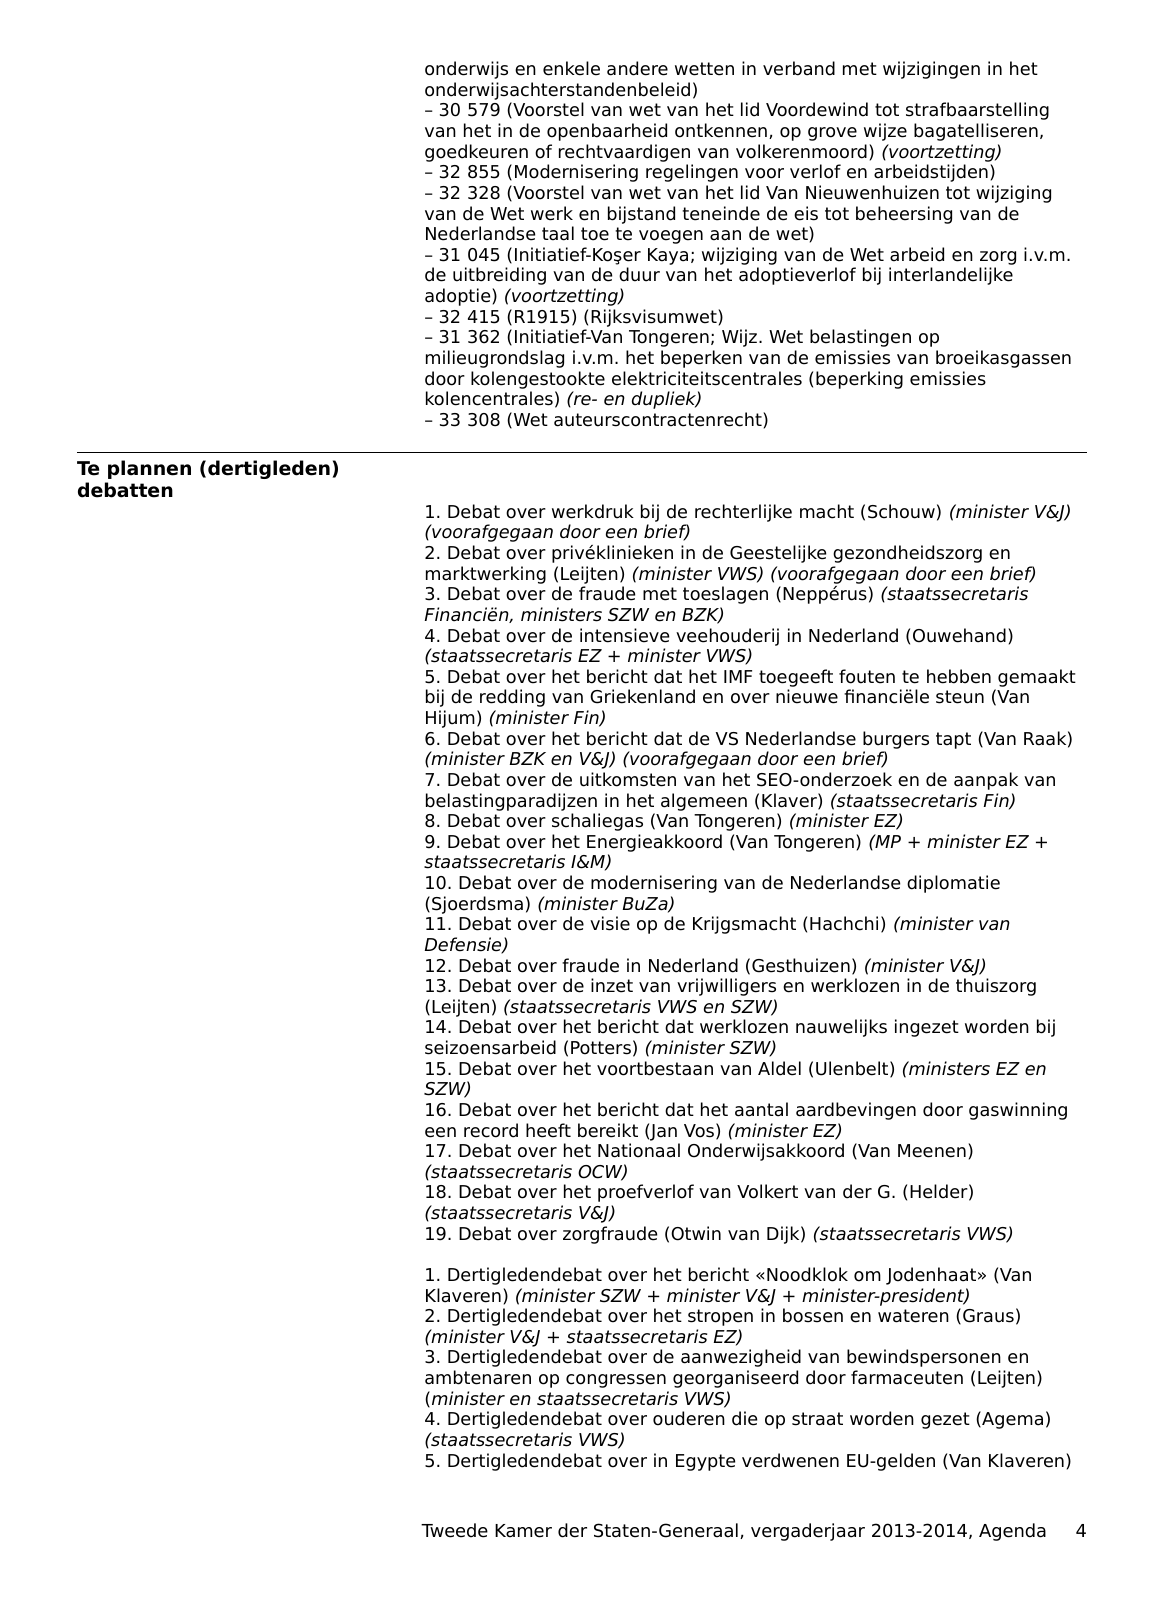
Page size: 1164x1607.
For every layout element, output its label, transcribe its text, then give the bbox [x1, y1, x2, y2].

table_cell [77, 667, 401, 729]
table_cell [401, 956, 418, 976]
table_cell [77, 1224, 401, 1244]
table_cell 13. Debat over de inzet van vrijwilligers en werklozen in de thuiszorg (Leijten) (staatssecretaris VWS en SZW) [418, 976, 1087, 1017]
table_cell 11. Debat over de visie op de Krijgsmacht (Hachchi) (minister van Defensie) [418, 914, 1087, 956]
table_cell 4. Debat over de intensieve veehouderij in Nederland (Ouwehand) (staatssecretaris EZ + minister VWS) [418, 626, 1087, 667]
table_cell [401, 770, 418, 811]
table_cell [77, 873, 401, 914]
table_cell [401, 543, 418, 584]
table_header Te plannen (dertigleden) debatten [77, 453, 401, 502]
table_cell [77, 729, 401, 770]
table_cell [77, 245, 401, 307]
table_cell 9. Debat over het Energieakkoord (Van Tongeren) (MP + minister EZ + staatssecretaris I&M) [418, 832, 1087, 873]
table_cell [77, 1348, 401, 1409]
table_cell [77, 1265, 401, 1306]
table_cell [401, 1059, 418, 1100]
table_cell [77, 59, 401, 100]
table_cell [401, 183, 418, 245]
table_cell [77, 502, 401, 543]
table_cell 14. Debat over het bericht dat werklozen nauwelijks ingezet worden bij seizoensarbeid (Potters) (minister SZW) [418, 1018, 1087, 1059]
table_cell [401, 729, 418, 770]
table_cell [77, 410, 401, 430]
table_cell [77, 584, 401, 626]
table_cell [77, 1183, 401, 1224]
table_cell 2. Dertigledendebat over het stropen in bossen en wateren (Graus) (minister V&J + staatssecretaris EZ) [418, 1306, 1087, 1347]
table_cell – 30 579 (Voorstel van wet van het lid Voordewind tot strafbaarstelling van het in de openbaarheid ontkennen, op grove wijze bagatelliseren, goedkeuren of rechtvaardigen van volkerenmoord) (voortzetting) [418, 100, 1087, 162]
table_cell 18. Debat over het proefverlof van Volkert van der G. (Helder) (staatssecretaris V&J) [418, 1183, 1087, 1224]
table_cell 1. Dertigledendebat over het bericht «Noodklok om Jodenhaat» (Van Klaveren) (minister SZW + minister V&J + minister-president) [418, 1265, 1087, 1306]
table_cell [77, 1306, 401, 1347]
table_cell 3. Debat over de fraude met toeslagen (Neppérus) (staatssecretaris Financiën, ministers SZW en BZK) [418, 584, 1087, 626]
table_cell 7. Debat over de uitkomsten van het SEO-onderzoek en de aanpak van belastingparadijzen in het algemeen (Klaver) (staatssecretaris Fin) [418, 770, 1087, 811]
table_cell 15. Debat over het voortbestaan van Aldel (Ulenbelt) (ministers EZ en SZW) [418, 1059, 1087, 1100]
table_cell [77, 976, 401, 1017]
table_cell [77, 100, 401, 162]
table_cell [401, 327, 418, 410]
table_cell [77, 162, 401, 183]
table_cell [418, 1244, 1087, 1265]
table_cell [401, 1451, 418, 1471]
table_cell [401, 1265, 418, 1306]
table_cell [401, 1306, 418, 1347]
table_cell 2. Debat over privéklinieken in de Geestelijke gezondheidszorg en marktwerking (Leijten) (minister VWS) (voorafgegaan door een brief) [418, 543, 1087, 584]
table_cell [77, 770, 401, 811]
table_cell 5. Debat over het bericht dat het IMF toegeeft fouten te hebben gemaakt bij de redding van Griekenland en over nieuwe financiële steun (Van Hijum) (minister Fin) [418, 667, 1087, 729]
table_header [401, 453, 418, 502]
table_cell [77, 1451, 401, 1471]
table_cell 16. Debat over het bericht dat het aantal aardbevingen door gaswinning een record heeft bereikt (Jan Vos) (minister EZ) [418, 1100, 1087, 1141]
table_cell – 32 415 (R1915) (Rijksvisumwet) [418, 307, 1087, 327]
table_cell [77, 183, 401, 245]
table_cell [401, 873, 418, 914]
table_cell 4. Dertigledendebat over ouderen die op straat worden gezet (Agema) (staatssecretaris VWS) [418, 1409, 1087, 1451]
table_cell 12. Debat over fraude in Nederland (Gesthuizen) (minister V&J) [418, 956, 1087, 976]
table_cell [77, 956, 401, 976]
table_cell [401, 832, 418, 873]
table_cell – 32 328 (Voorstel van wet van het lid Van Nieuwenhuizen tot wijziging van de Wet werk en bijstand teneinde de eis tot beheersing van de Nederlandse taal toe te voegen aan de wet) [418, 183, 1087, 245]
table_cell [401, 100, 418, 162]
table_cell [77, 307, 401, 327]
table_cell 8. Debat over schaliegas (Van Tongeren) (minister EZ) [418, 811, 1087, 832]
table_cell [77, 327, 401, 410]
table_cell [401, 1244, 418, 1265]
table_cell onderwijs en enkele andere wetten in verband met wijzigingen in het onderwijsachterstandenbeleid) [418, 59, 1087, 100]
table_cell – 32 855 (Modernisering regelingen voor verlof en arbeidstijden) [418, 162, 1087, 183]
table_cell [401, 667, 418, 729]
table_cell [401, 307, 418, 327]
table_cell 6. Debat over het bericht dat de VS Nederlandse burgers tapt (Van Raak) (minister BZK en V&J) (voorafgegaan door een brief) [418, 729, 1087, 770]
table_cell 3. Dertigledendebat over de aanwezigheid van bewindspersonen en ambtenaren op congressen georganiseerd door farmaceuten (Leijten) (minister en staatssecretaris VWS) [418, 1348, 1087, 1409]
table_cell 1. Debat over werkdruk bij de rechterlijke macht (Schouw) (minister V&J) (voorafgegaan door een brief) [418, 502, 1087, 543]
table_cell 10. Debat over de modernisering van de Nederlandse diplomatie (Sjoerdsma) (minister BuZa) [418, 873, 1087, 914]
table_cell [77, 1141, 401, 1182]
table_cell [401, 1183, 418, 1224]
table_cell [401, 914, 418, 956]
table_cell – 31 045 (Initiatief-Koşer Kaya; wijziging van de Wet arbeid en zorg i.v.m. de uitbreiding van de duur van het adoptieverlof bij interlandelijke adoptie) (voortzetting) [418, 245, 1087, 307]
table_cell [77, 543, 401, 584]
table_cell [77, 832, 401, 873]
table_cell [77, 811, 401, 832]
table_cell [77, 626, 401, 667]
table_cell 19. Debat over zorgfraude (Otwin van Dijk) (staatssecretaris VWS) [418, 1224, 1087, 1244]
table_cell [401, 1100, 418, 1141]
table_cell [401, 811, 418, 832]
table_cell [77, 1100, 401, 1141]
table_cell 5. Dertigledendebat over in Egypte verdwenen EU-gelden (Van Klaveren) [418, 1451, 1087, 1471]
table_cell – 31 362 (Initiatief-Van Tongeren; Wijz. Wet belastingen op milieugrondslag i.v.m. het beperken van de emissies van broeikasgassen door kolengestookte elektriciteitscentrales (beperking emissies kolencentrales) (re- en dupliek) [418, 327, 1087, 410]
table_cell [401, 626, 418, 667]
table_cell 17. Debat over het Nationaal Onderwijsakkoord (Van Meenen) (staatssecretaris OCW) [418, 1141, 1087, 1182]
table_cell [401, 1409, 418, 1451]
table_cell [77, 1018, 401, 1059]
table_cell [401, 1348, 418, 1409]
table_cell [77, 914, 401, 956]
table_cell – 33 308 (Wet auteurscontractenrecht) [418, 410, 1087, 430]
table_cell [401, 584, 418, 626]
table_header [418, 453, 1087, 502]
table_cell [401, 162, 418, 183]
table_cell [401, 1018, 418, 1059]
table_cell [77, 1244, 401, 1265]
table_cell [401, 1141, 418, 1182]
table_cell [401, 59, 418, 100]
table_cell [77, 1059, 401, 1100]
table_cell [401, 410, 418, 430]
table_cell [401, 976, 418, 1017]
table_cell [401, 502, 418, 543]
table_cell [77, 1409, 401, 1451]
table_cell [401, 245, 418, 307]
table_cell [401, 1224, 418, 1244]
